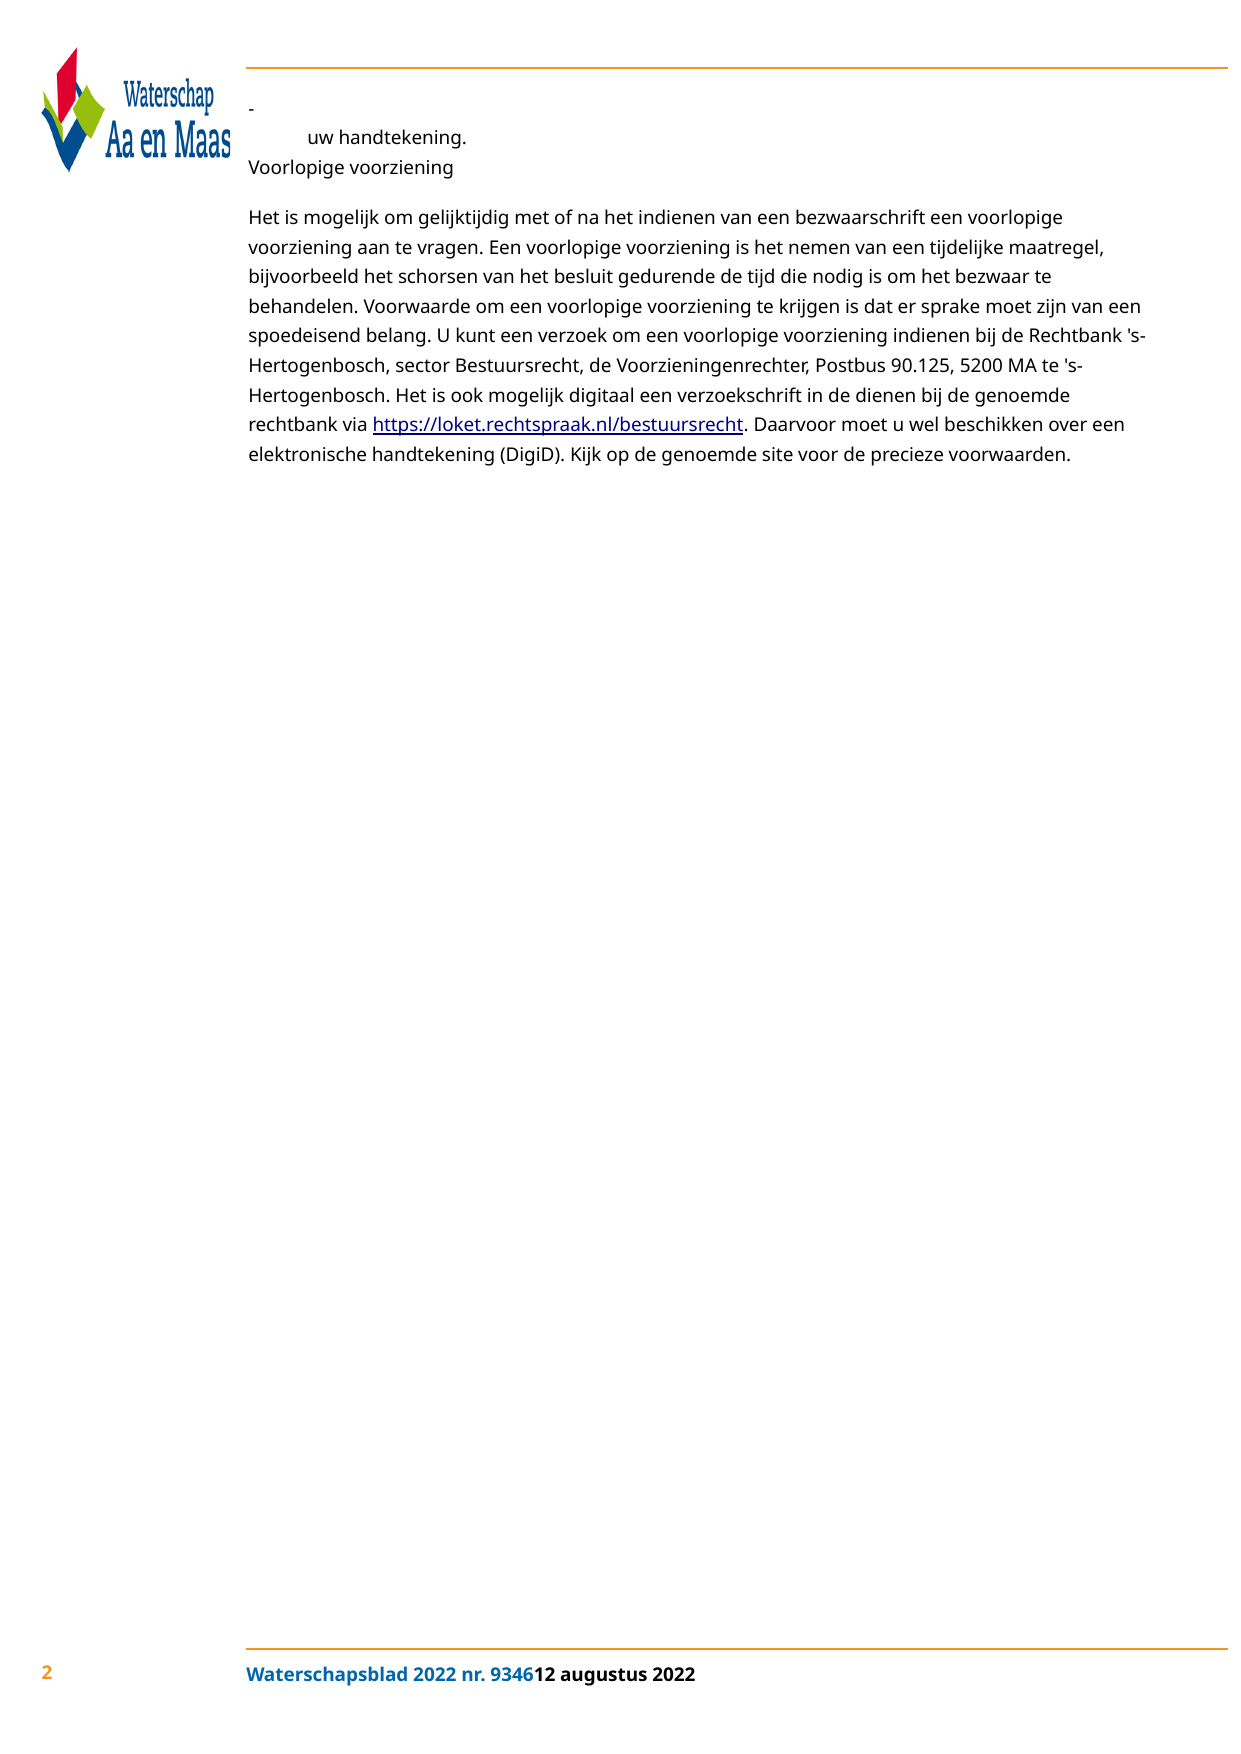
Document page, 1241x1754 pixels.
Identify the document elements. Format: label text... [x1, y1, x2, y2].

text Het is mogelijk om gelijktijdig met of na het indienen van een bezwaarschrift een voorlopige voorziening aan te vragen. Een voorlopige voorziening is het nemen van een tijdelijke maatregel, bijvoorbeeld het schorsen van het besluit gedurende de tijd die nodig is om het bezwaar te behandelen. Voorwaarde om een voorlopige voorziening te krijgen is dat er sprake moet zijn van een spoedeisend belang. U kunt een verzoek om een voorlopige voorziening indienen bij de Rechtbank 's-Hertogenbosch, sector Bestuursrecht, de Voorzieningenrechter, Postbus 90.125, 5200 MA te 's-Hertogenbosch. Het is ook mogelijk digitaal een verzoekschrift in de dienen bij de genoemde rechtbank via https://loket.rechtspraak.nl/bestuursrecht. Daarvoor moet u wel beschikken over een elektronische handtekening (DigiD). Kijk op de genoemde site voor de precieze voorwaarden. [248, 204, 1152, 467]
text Voorlopige voorziening [248, 154, 1152, 180]
list uw handtekening. [248, 124, 1152, 150]
picture [41, 47, 231, 172]
